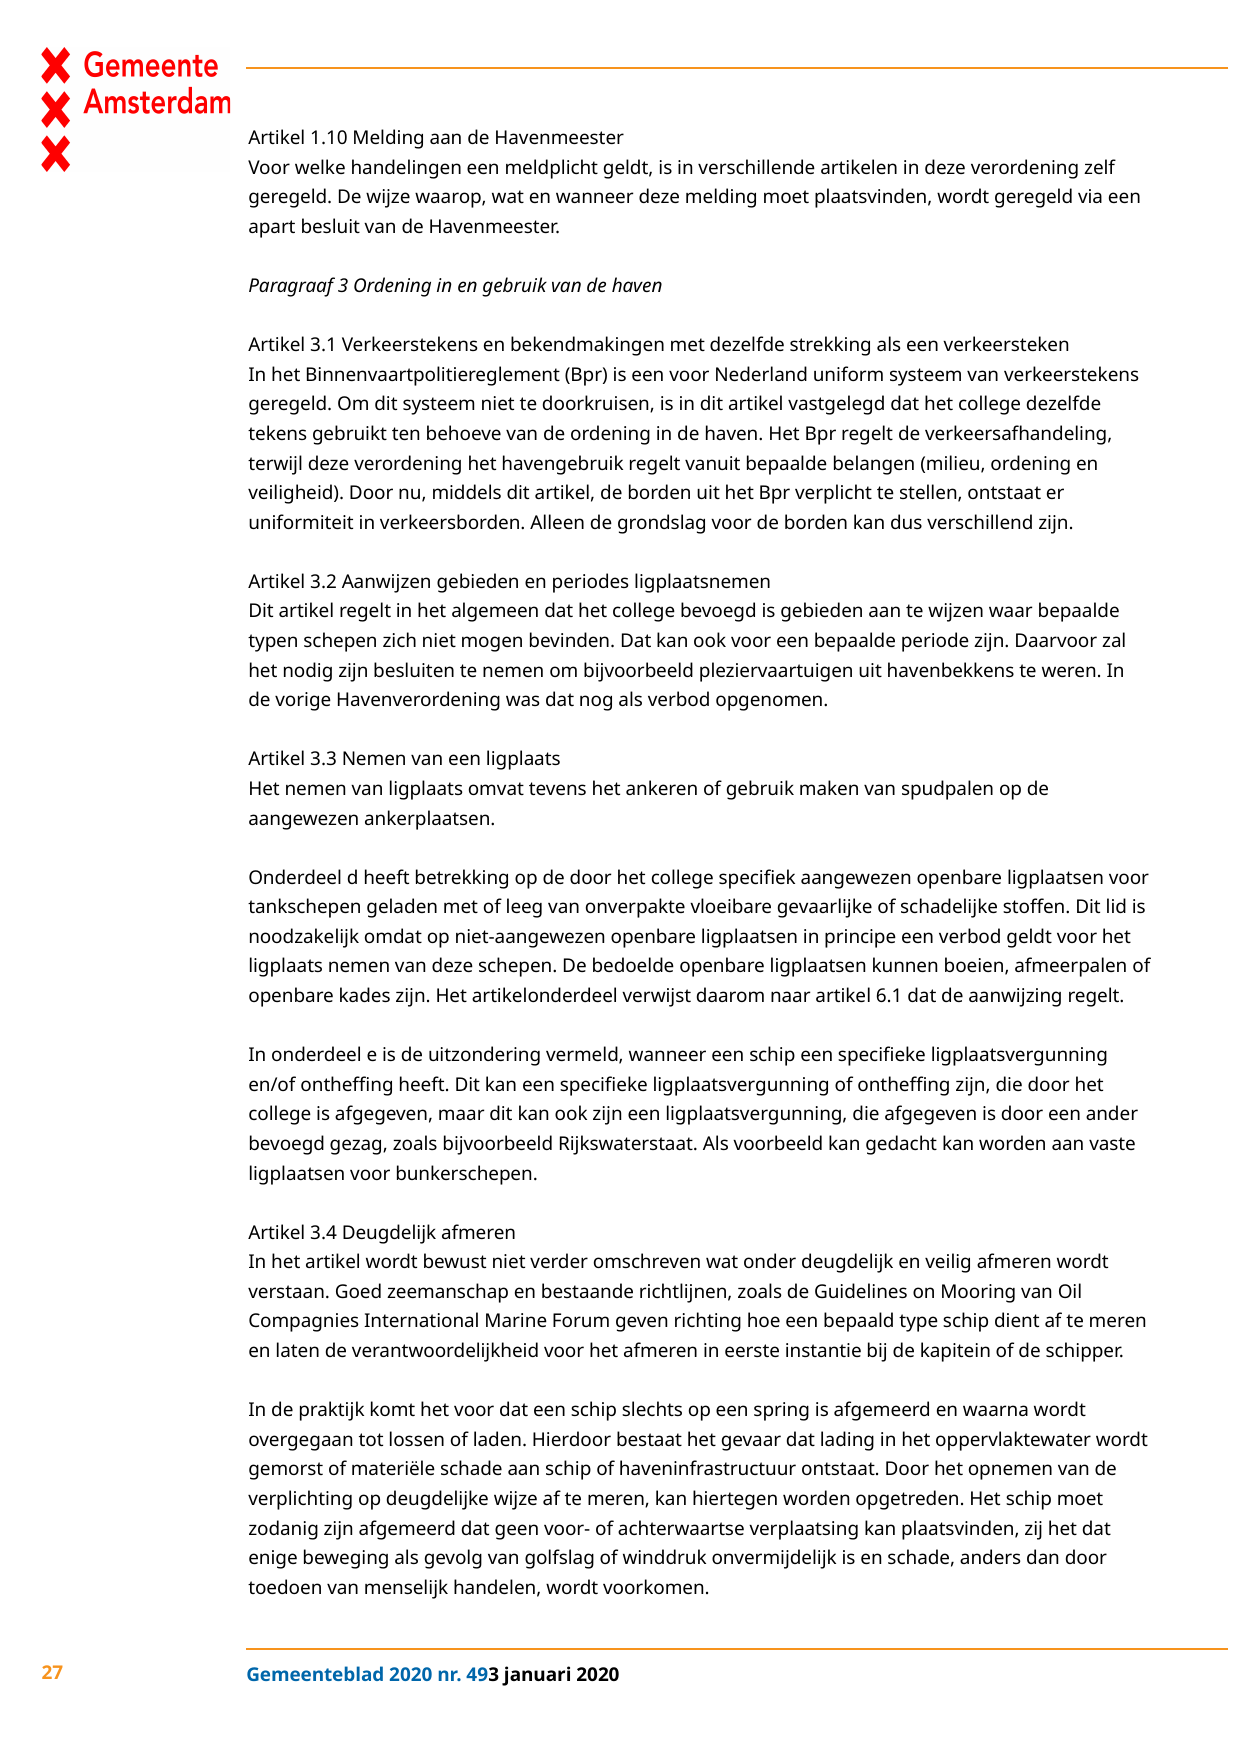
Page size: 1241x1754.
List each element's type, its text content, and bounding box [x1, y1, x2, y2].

text Voor welke handelingen een meldplicht geldt, is in verschillende artikelen in deze verordening zelf geregeld. De wijze waarop, wat en wanneer deze melding moet plaatsvinden, wordt geregeld via een apart besluit van de Havenmeester. [248, 154, 1152, 239]
text Artikel 3.4 Deugdelijk afmeren [248, 1219, 1152, 1245]
text In de praktijk komt het voor dat een schip slechts op een spring is afgemeerd en waarna wordt overgegaan tot lossen of laden. Hierdoor bestaat het gevaar dat lading in het oppervlaktewater wordt gemorst of materiële schade aan schip of haveninfrastructuur ontstaat. Door het opnemen van de verplichting op deugdelijke wijze af te meren, kan hiertegen worden opgetreden. Het schip moet zodanig zijn afgemeerd dat geen voor- of achterwaartse verplaatsing kan plaatsvinden, zij het dat enige beweging als gevolg van golfslag of winddruk onvermijdelijk is en schade, anders dan door toedoen van menselijk handelen, wordt voorkomen. [248, 1396, 1152, 1600]
text In het Binnenvaartpolitiereglement (Bpr) is een voor Nederland uniform systeem van verkeerstekens geregeld. Om dit systeem niet te doorkruisen, is in dit artikel vastgelegd dat het college dezelfde tekens gebruikt ten behoeve van de ordening in de haven. Het Bpr regelt de verkeersafhandeling, terwijl deze verordening het havengebruik regelt vanuit bepaalde belangen (milieu, ordening en veiligheid). Door nu, middels dit artikel, de borden uit het Bpr verplicht te stellen, ontstaat er uniformiteit in verkeersborden. Alleen de grondslag voor de borden kan dus verschillend zijn. [248, 361, 1152, 535]
text Artikel 3.2 Aanwijzen gebieden en periodes ligplaatsnemen [248, 568, 1152, 594]
text Paragraaf 3 Ordening in en gebruik van de haven [248, 272, 1152, 298]
text Artikel 1.10 Melding aan de Havenmeester [248, 124, 1152, 150]
picture [41, 47, 231, 172]
text Dit artikel regelt in het algemeen dat het college bevoegd is gebieden aan te wijzen waar bepaalde typen schepen zich niet mogen bevinden. Dat kan ook voor een bepaalde periode zijn. Daarvoor zal het nodig zijn besluiten te nemen om bijvoorbeeld pleziervaartuigen uit havenbekkens te weren. In de vorige Havenverordening was dat nog als verbod opgenomen. [248, 598, 1152, 712]
text In onderdeel e is de uitzondering vermeld, wanneer een schip een specifieke ligplaatsvergunning en/of ontheffing heeft. Dit kan een specifieke ligplaatsvergunning of ontheffing zijn, die door het college is afgegeven, maar dit kan ook zijn een ligplaatsvergunning, die afgegeven is door een ander bevoegd gezag, zoals bijvoorbeeld Rijkswaterstaat. Als voorbeeld kan gedacht kan worden aan vaste ligplaatsen voor bunkerschepen. [248, 1041, 1152, 1186]
text Artikel 3.1 Verkeerstekens en bekendmakingen met dezelfde strekking als een verkeersteken [248, 331, 1152, 357]
text Onderdeel d heeft betrekking op de door het college specifiek aangewezen openbare ligplaatsen voor tankschepen geladen met of leeg van onverpakte vloeibare gevaarlijke of schadelijke stoffen. Dit lid is noodzakelijk omdat op niet-aangewezen openbare ligplaatsen in principe een verbod geldt voor het ligplaats nemen van deze schepen. De bedoelde openbare ligplaatsen kunnen boeien, afmeerpalen of openbare kades zijn. Het artikelonderdeel verwijst daarom naar artikel 6.1 dat de aanwijzing regelt. [248, 864, 1152, 1008]
text Het nemen van ligplaats omvat tevens het ankeren of gebruik maken van spudpalen op de aangewezen ankerplaatsen. [248, 775, 1152, 831]
text Artikel 3.3 Nemen van een ligplaats [248, 746, 1152, 771]
text In het artikel wordt bewust niet verder omschreven wat onder deugdelijk en veilig afmeren wordt verstaan. Goed zeemanschap en bestaande richtlijnen, zoals de Guidelines on Mooring van Oil Compagnies International Marine Forum geven richting hoe een bepaald type schip dient af te meren en laten de verantwoordelijkheid voor het afmeren in eerste instantie bij de kapitein of de schipper. [248, 1248, 1152, 1363]
